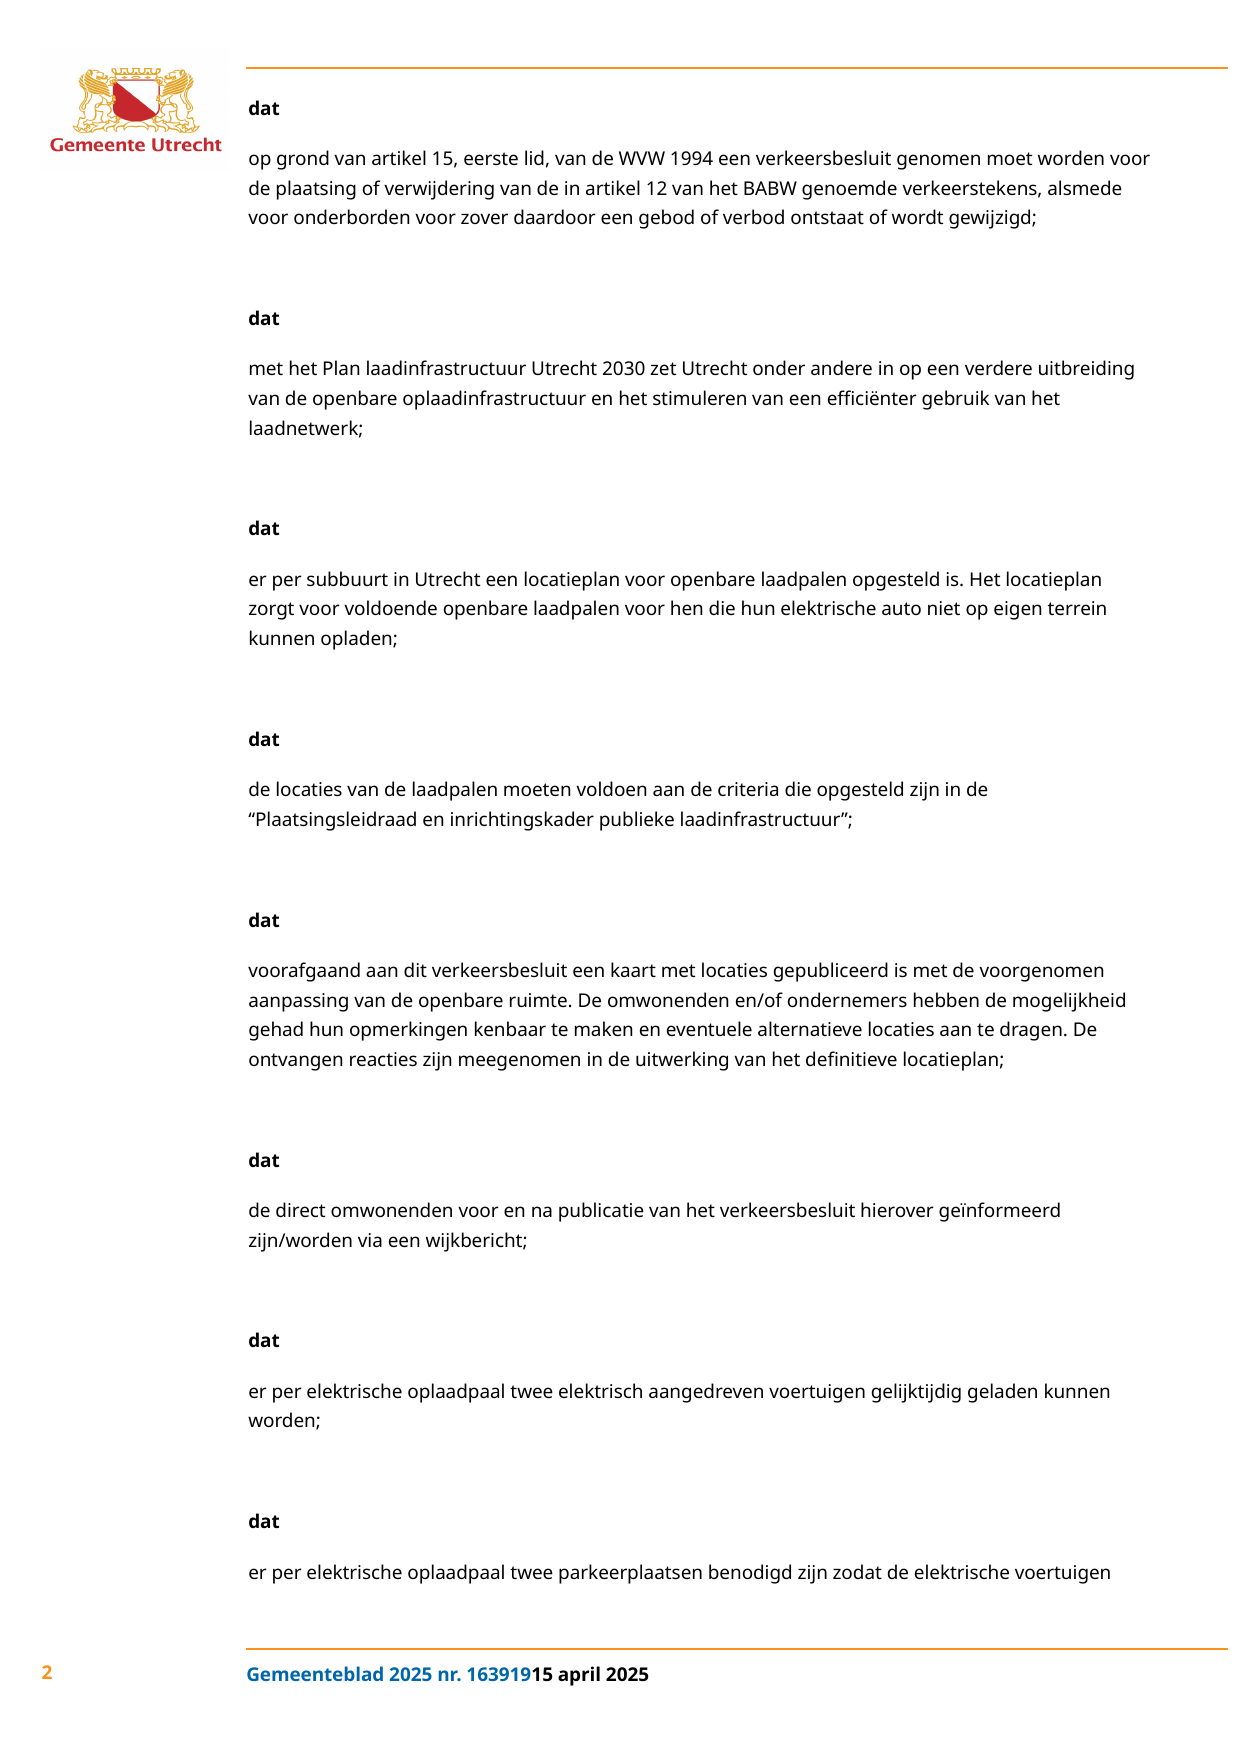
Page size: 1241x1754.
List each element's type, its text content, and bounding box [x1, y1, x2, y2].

text er per elektrische oplaadpaal twee parkeerplaatsen benodigd zijn zodat de elektrische voertuigen [248, 1559, 1152, 1585]
text de direct omwonenden voor en na publicatie van het verkeersbesluit hierover geïnformeerd zijn/worden via een wijkbericht; [248, 1197, 1152, 1253]
text er per subbuurt in Utrecht een locatieplan voor openbare laadpalen opgesteld is. Het locatieplan zorgt voor voldoende openbare laadpalen voor hen die hun elektrische auto niet op eigen terrein kunnen opladen; [248, 566, 1152, 651]
text met het Plan laadinfrastructuur Utrecht 2030 zet Utrecht onder andere in op een verdere uitbreiding van de openbare oplaadinfrastructuur en het stimuleren van een efficiënter gebruik van het laadnetwerk; [248, 356, 1152, 441]
text dat [248, 95, 1152, 121]
picture [41, 47, 231, 172]
text dat [248, 305, 1152, 331]
text op grond van artikel 15, eerste lid, van de WVW 1994 een verkeersbesluit genomen moet worden voor de plaatsing of verwijdering van de in artikel 12 van het BABW genoemde verkeerstekens, alsmede voor onderborden voor zover daardoor een gebod of verbod ontstaat of wordt gewijzigd; [248, 145, 1152, 230]
text dat [248, 1147, 1152, 1173]
text de locaties van de laadpalen moeten voldoen aan de criteria die opgesteld zijn in de “Plaatsingsleidraad en inrichtingskader publieke laadinfrastructuur”; [248, 776, 1152, 832]
text dat [248, 516, 1152, 541]
text er per elektrische oplaadpaal twee elektrisch aangedreven voertuigen gelijktijdig geladen kunnen worden; [248, 1378, 1152, 1433]
text dat [248, 1508, 1152, 1534]
text dat [248, 907, 1152, 933]
text dat [248, 726, 1152, 752]
text voorafgaand aan dit verkeersbesluit een kaart met locaties gepubliceerd is met de voorgenomen aanpassing van de openbare ruimte. De omwonenden en/of ondernemers hebben de mogelijkheid gehad hun opmerkingen kenbaar te maken en eventuele alternatieve locaties aan te dragen. De ontvangen reacties zijn meegenomen in de uitwerking van het definitieve locatieplan; [248, 957, 1152, 1072]
text dat [248, 1328, 1152, 1353]
